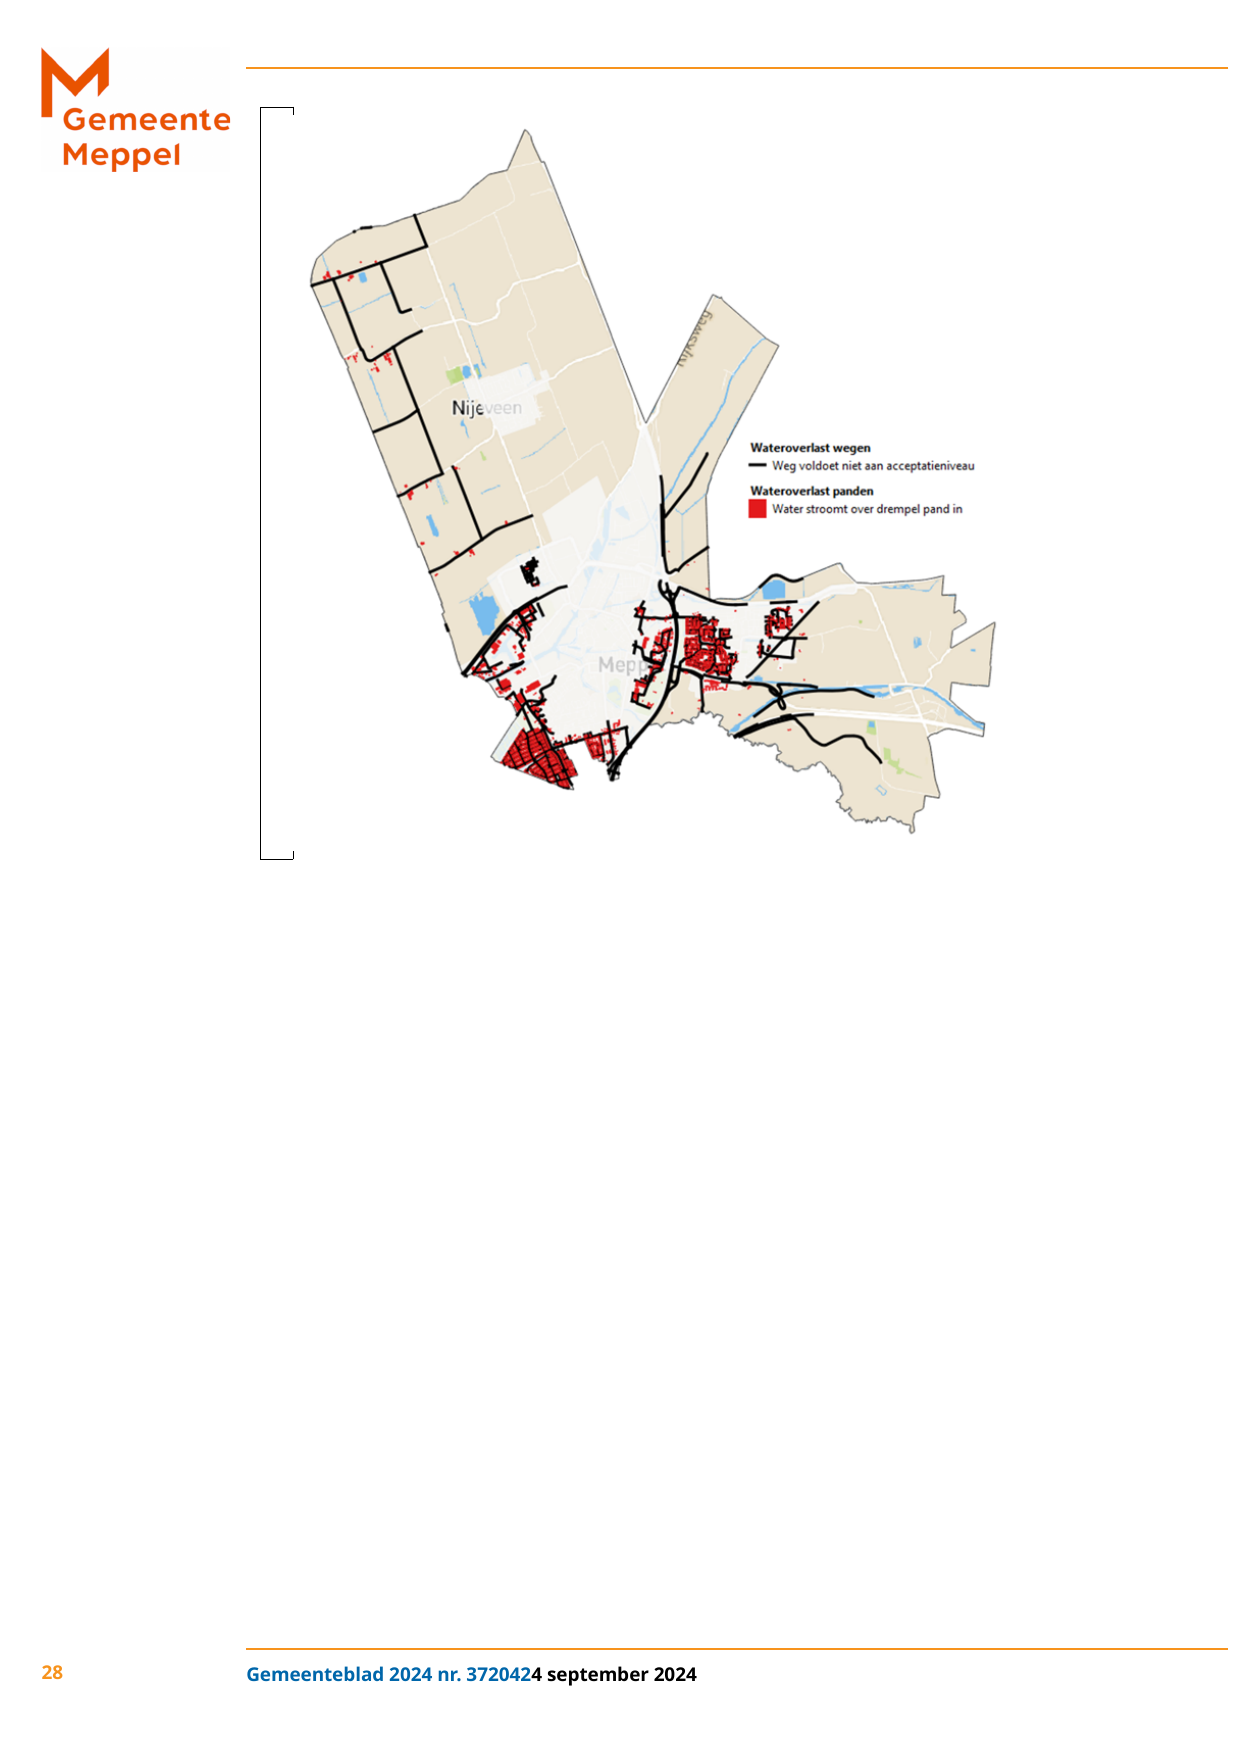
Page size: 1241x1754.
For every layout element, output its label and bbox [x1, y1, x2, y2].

picture [268, 115, 1036, 851]
picture [41, 47, 231, 172]
